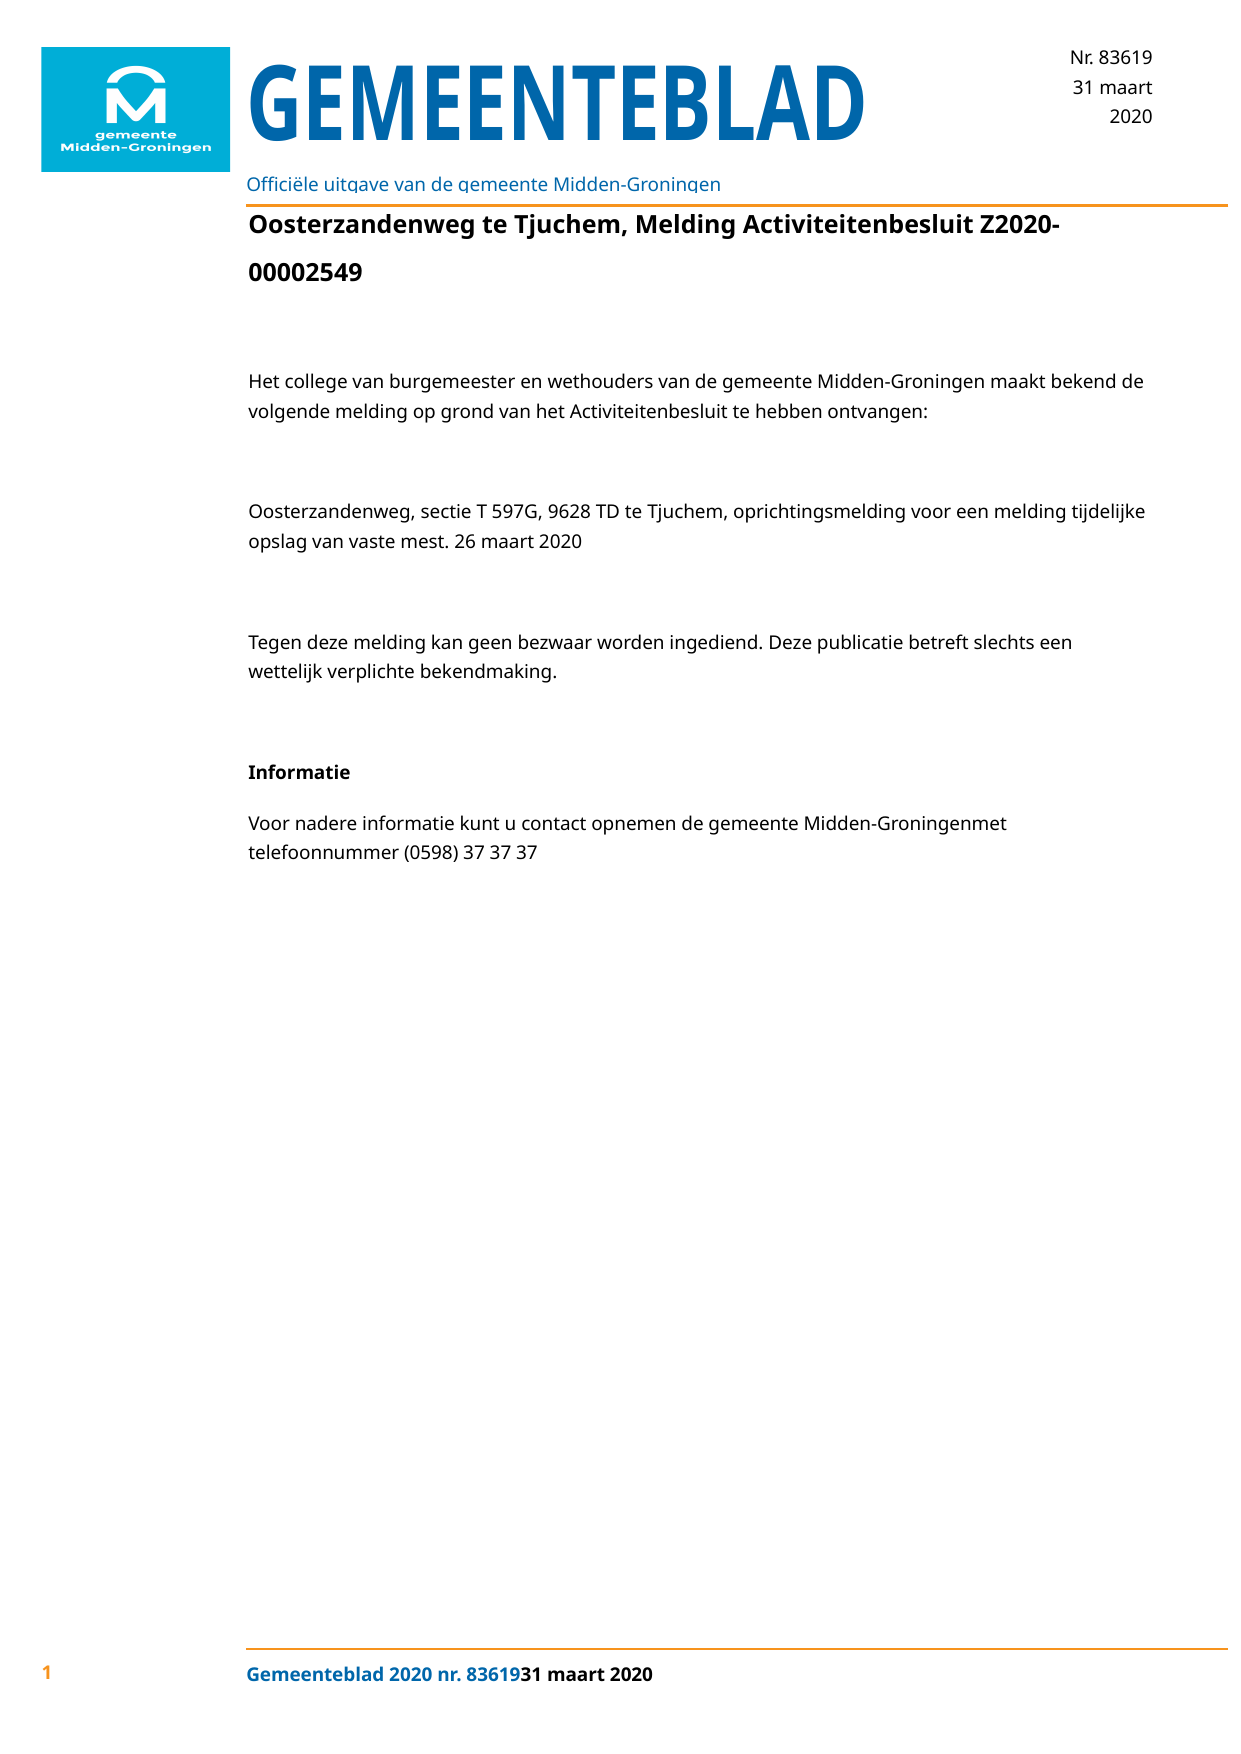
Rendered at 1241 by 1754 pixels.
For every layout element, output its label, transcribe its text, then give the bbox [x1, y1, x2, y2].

text Informatie [248, 759, 1152, 785]
text Oosterzandenweg, sectie T 597G, 9628 TD te Tjuchem, oprichtingsmelding voor een melding tijdelijke opslag van vaste mest. 26 maart 2020 [248, 499, 1152, 554]
picture [108, 66, 164, 82]
picture [107, 89, 165, 122]
picture [184, 146, 190, 153]
text Het college van burgemeester en wethouders van de gemeente Midden-Groningen maakt bekend de volgende melding op grond van het Activiteitenbesluit te hebben ontvangen: [248, 368, 1152, 424]
text Voor nadere informatie kunt u contact opnemen de gemeente Midden-Groningenmet telefoonnummer (0598) 37 37 37 [248, 810, 1152, 865]
text Oosterzandenweg te Tjuchem, Melding Activiteitenbesluit Z2020-00002549 [248, 207, 1152, 288]
text Tegen deze melding kan geen bezwaar worden ingediend. Deze publicatie betreft slechts een wettelijk verplichte bekendmaking. [248, 629, 1152, 684]
